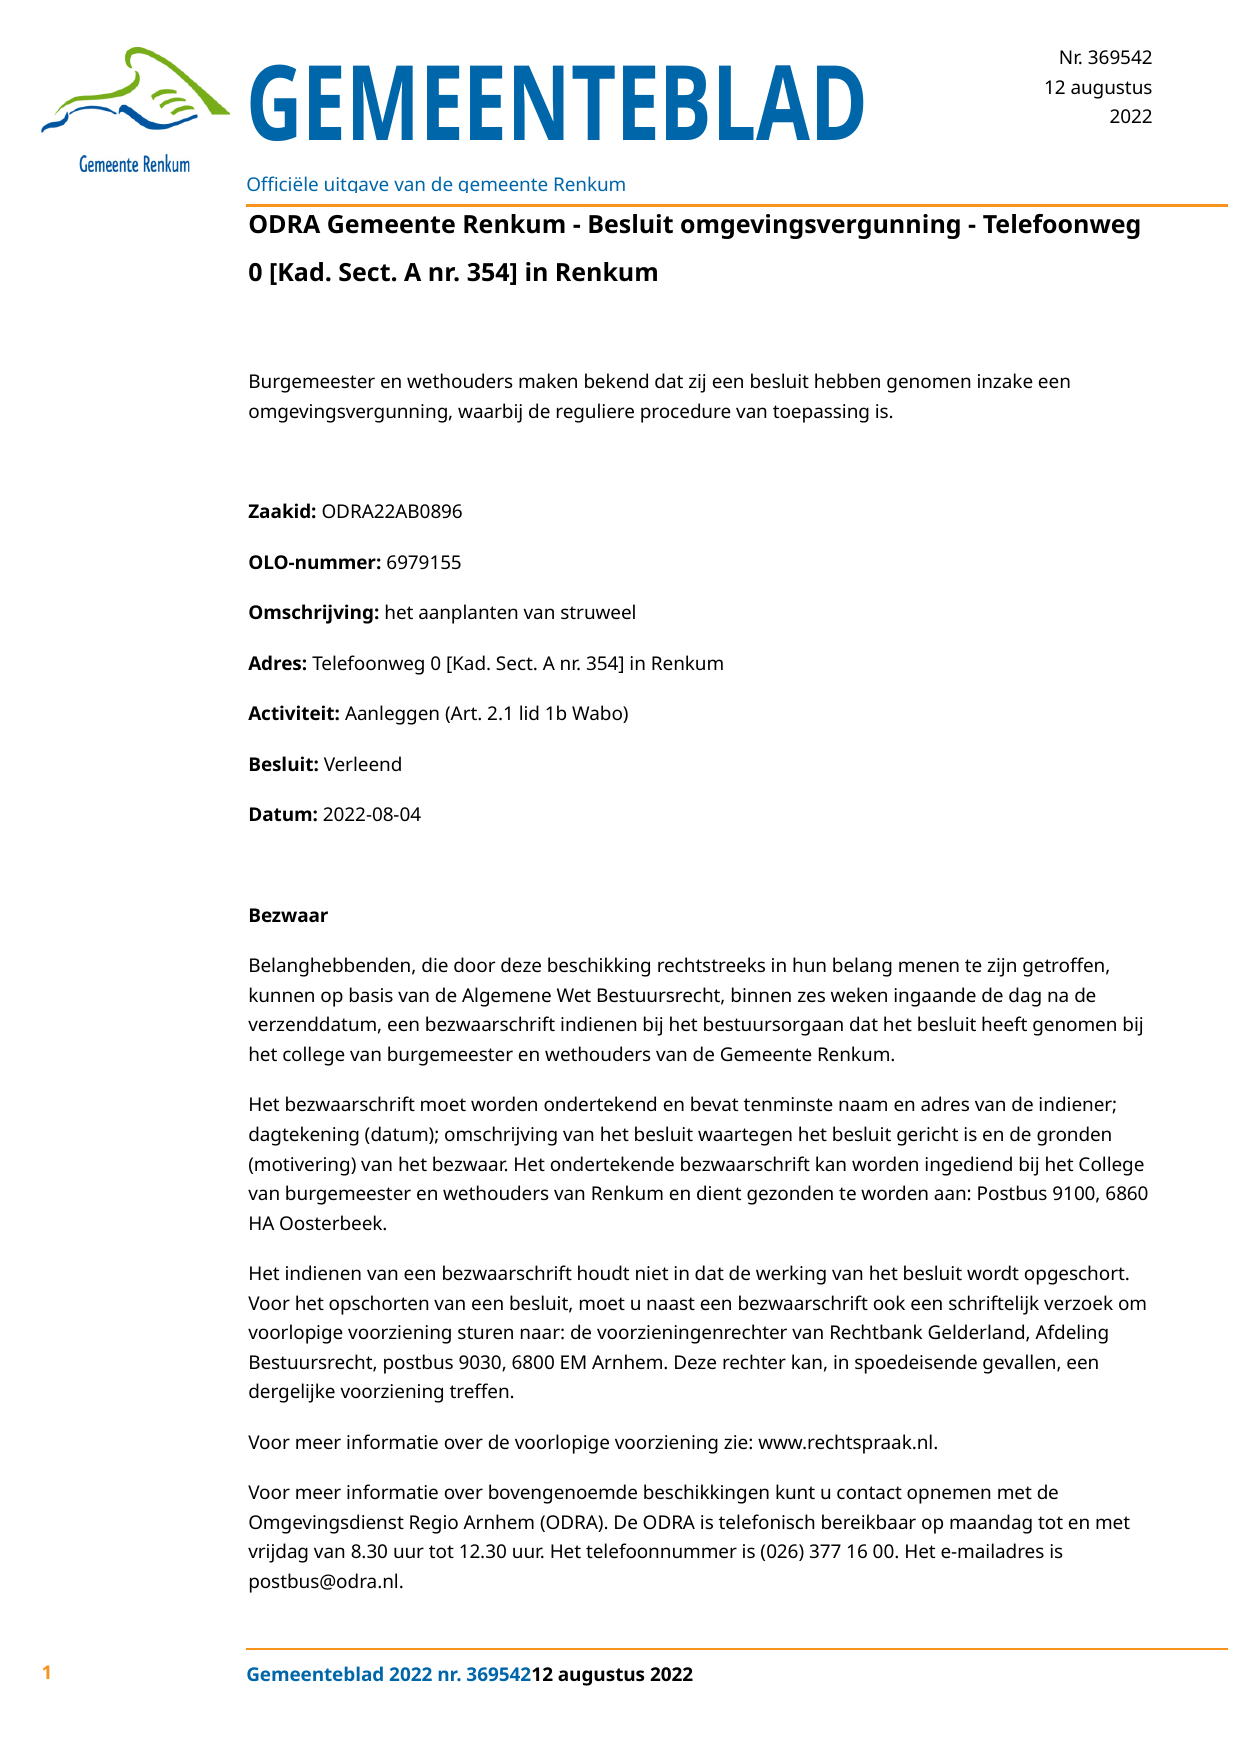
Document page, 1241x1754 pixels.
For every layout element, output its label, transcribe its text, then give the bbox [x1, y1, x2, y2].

text ODRA Gemeente Renkum - Besluit omgevingsvergunning - Telefoonweg 0 [Kad. Sect. A nr. 354] in Renkum [248, 207, 1152, 288]
text Bezwaar [248, 902, 1152, 928]
text Activiteit: Aanleggen (Art. 2.1 lid 1b Wabo) [248, 700, 1152, 726]
text Belanghebbenden, die door deze beschikking rechtstreeks in hun belang menen te zijn getroffen, kunnen op basis van de Algemene Wet Bestuursrecht, binnen zes weken ingaande de dag na de verzenddatum, een bezwaarschrift indienen bij het bestuursorgaan dat het besluit heeft genomen bij het college van burgemeester en wethouders van de Gemeente Renkum. [248, 952, 1152, 1067]
text Omschrijving: het aanplanten van struweel [248, 599, 1152, 625]
text Voor meer informatie over bovengenoemde beschikkingen kunt u contact opnemen met de Omgevingsdienst Regio Arnhem (ODRA). De ODRA is telefonisch bereikbaar op maandag tot en met vrijdag van 8.30 uur tot 12.30 uur. Het telefoonnummer is (026) 377 16 00. Het e-mailadres is postbus@odra.nl. [248, 1479, 1152, 1594]
text Besluit: Verleend [248, 751, 1152, 777]
text Datum: 2022-08-04 [248, 801, 1152, 827]
picture [41, 47, 231, 172]
text Zaakid: ODRA22AB0896 [248, 499, 1152, 524]
text Burgemeester en wethouders maken bekend dat zij een besluit hebben genomen inzake een omgevingsvergunning, waarbij de reguliere procedure van toepassing is. [248, 368, 1152, 424]
text Het indienen van een bezwaarschrift houdt niet in dat de werking van het besluit wordt opgeschort. Voor het opschorten van een besluit, moet u naast een bezwaarschrift ook een schriftelijk verzoek om voorlopige voorziening sturen naar: de voorzieningenrechter van Rechtbank Gelderland, Afdeling Bestuursrecht, postbus 9030, 6800 EM Arnhem. Deze rechter kan, in spoedeisende gevallen, een dergelijke voorziening treffen. [248, 1260, 1152, 1404]
text Het bezwaarschrift moet worden ondertekend en bevat tenminste naam en adres van de indiener; dagtekening (datum); omschrijving van het besluit waartegen het besluit gericht is en de gronden (motivering) van het bezwaar. Het ondertekende bezwaarschrift kan worden ingediend bij het College van burgemeester en wethouders van Renkum en dient gezonden te worden aan: Postbus 9100, 6860 HA Oosterbeek. [248, 1092, 1152, 1236]
text OLO-nummer: 6979155 [248, 549, 1152, 575]
text Voor meer informatie over de voorlopige voorziening zie: www.rechtspraak.nl. [248, 1429, 1152, 1455]
text Adres: Telefoonweg 0 [Kad. Sect. A nr. 354] in Renkum [248, 650, 1152, 676]
